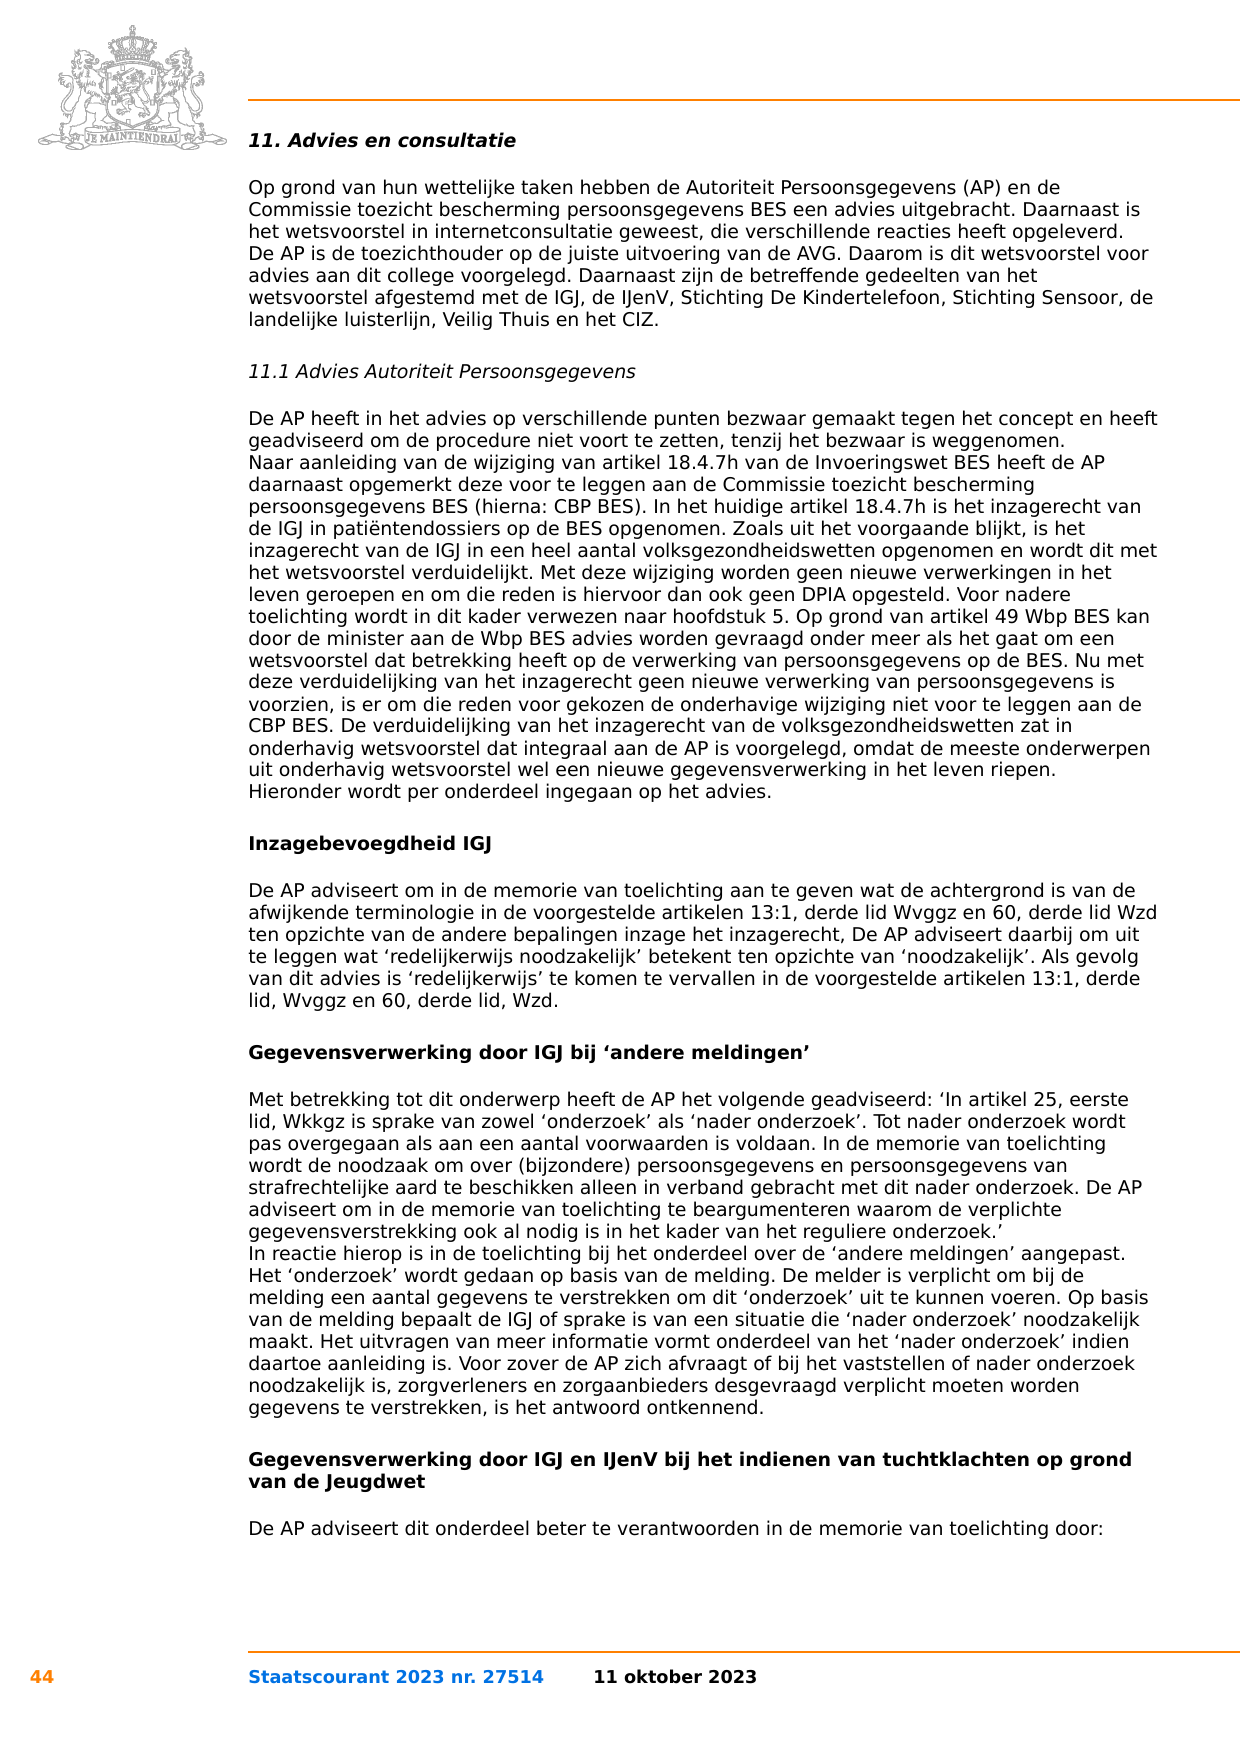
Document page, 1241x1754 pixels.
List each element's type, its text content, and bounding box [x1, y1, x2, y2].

text Met betrekking tot dit onderwerp heeft de AP het volgende geadviseerd: ‘In artikel 25, eerste lid, Wkkgz is sprake van zowel ‘onderzoek’ als ‘nader onderzoek’. Tot nader onderzoek wordt pas overgegaan als aan een aantal voorwaarden is voldaan. In de memorie van toelichting wordt de noodzaak om over (bijzondere) persoonsgegevens en persoonsgegevens van strafrechtelijke aard te beschikken alleen in verband gebracht met dit nader onderzoek. De AP adviseert om in de memorie van toelichting te beargumenteren waarom de verplichte gegevensverstrekking ook al nodig is in het kader van het reguliere onderzoek.’ [248, 1089, 1163, 1243]
text De AP adviseert om in de memorie van toelichting aan te geven wat de achtergrond is van de afwijkende terminologie in de voorgestelde artikelen 13:1, derde lid Wvggz en 60, derde lid Wzd ten opzichte van de andere bepalingen inzage het inzagerecht, De AP adviseert daarbij om uit te leggen wat ‘redelijkerwijs noodzakelijk’ betekent ten opzichte van ‘noodzakelijk’. Als gevolg van dit advies is ‘redelijkerwijs’ te komen te vervallen in de voorgestelde artikelen 13:1, derde lid, Wvggz en 60, derde lid, Wzd. [248, 880, 1163, 1012]
subtitle Inzagebevoegdheid IGJ [248, 833, 1163, 855]
text Op grond van hun wettelijke taken hebben de Autoriteit Persoonsgegevens (AP) en de Commissie toezicht bescherming persoonsgegevens BES een advies uitgebracht. Daarnaast is het wetsvoorstel in internetconsultatie geweest, die verschillende reacties heeft opgeleverd. [248, 177, 1163, 243]
text Naar aanleiding van de wijziging van artikel 18.4.7h van de Invoeringswet BES heeft de AP daarnaast opgemerkt deze voor te leggen aan de Commissie toezicht bescherming persoonsgegevens BES (hierna: CBP BES). In het huidige artikel 18.4.7h is het inzagerecht van de IGJ in patiëntendossiers op de BES opgenomen. Zoals uit het voorgaande blijkt, is het inzagerecht van de IGJ in een heel aantal volksgezondheidswetten opgenomen en wordt dit met het wetsvoorstel verduidelijkt. Met deze wijziging worden geen nieuwe verwerkingen in het leven geroepen en om die reden is hiervoor dan ook geen DPIA opgesteld. Voor nadere toelichting wordt in dit kader verwezen naar hoofdstuk 5. Op grond van artikel 49 Wbp BES kan door de minister aan de Wbp BES advies worden gevraagd onder meer als het gaat om een wetsvoorstel dat betrekking heeft op de verwerking van persoonsgegevens op de BES. Nu met deze verduidelijking van het inzagerecht geen nieuwe verwerking van persoonsgegevens is voorzien, is er om die reden voor gekozen de onderhavige wijziging niet voor te leggen aan de CBP BES. De verduidelijking van het inzagerecht van de volksgezondheidswetten zat in onderhavig wetsvoorstel dat integraal aan de AP is voorgelegd, omdat de meeste onderwerpen uit onderhavig wetsvoorstel wel een nieuwe gegevensverwerking in het leven riepen. [248, 452, 1163, 781]
text In reactie hierop is in de toelichting bij het onderdeel over de ‘andere meldingen’ aangepast. Het ‘onderzoek’ wordt gedaan op basis van de melding. De melder is verplicht om bij de melding een aantal gegevens te verstrekken om dit ‘onderzoek’ uit te kunnen voeren. Op basis van de melding bepaalt de IGJ of sprake is van een situatie die ‘nader onderzoek’ noodzakelijk maakt. Het uitvragen van meer informatie vormt onderdeel van het ‘nader onderzoek’ indien daartoe aanleiding is. Voor zover de AP zich afvraagt of bij het vaststellen of nader onderzoek noodzakelijk is, zorgverleners en zorgaanbieders desgevraagd verplicht moeten worden gegevens te verstrekken, is het antwoord ontkennend. [248, 1243, 1163, 1419]
picture [38, 25, 227, 150]
text De AP is de toezichthouder op de juiste uitvoering van de AVG. Daarom is dit wetsvoorstel voor advies aan dit college voorgelegd. Daarnaast zijn de betreffende gedeelten van het wetsvoorstel afgestemd met de IGJ, de IJenV, Stichting De Kindertelefoon, Stichting Sensoor, de landelijke luisterlijn, Veilig Thuis en het CIZ. [248, 243, 1163, 331]
text Hieronder wordt per onderdeel ingegaan op het advies. [248, 781, 1163, 803]
text De AP adviseert dit onderdeel beter te verantwoorden in de memorie van toelichting door: [248, 1518, 1163, 1540]
subtitle 11.1 Advies Autoriteit Persoonsgegevens [248, 361, 1163, 383]
subtitle 11. Advies en consultatie [248, 130, 1163, 152]
text De AP heeft in het advies op verschillende punten bezwaar gemaakt tegen het concept en heeft geadviseerd om de procedure niet voort te zetten, tenzij het bezwaar is weggenomen. [248, 408, 1163, 452]
subtitle Gegevensverwerking door IGJ en IJenV bij het indienen van tuchtklachten op grond van de Jeugdwet [248, 1449, 1163, 1493]
subtitle Gegevensverwerking door IGJ bij ‘andere meldingen’ [248, 1042, 1163, 1064]
